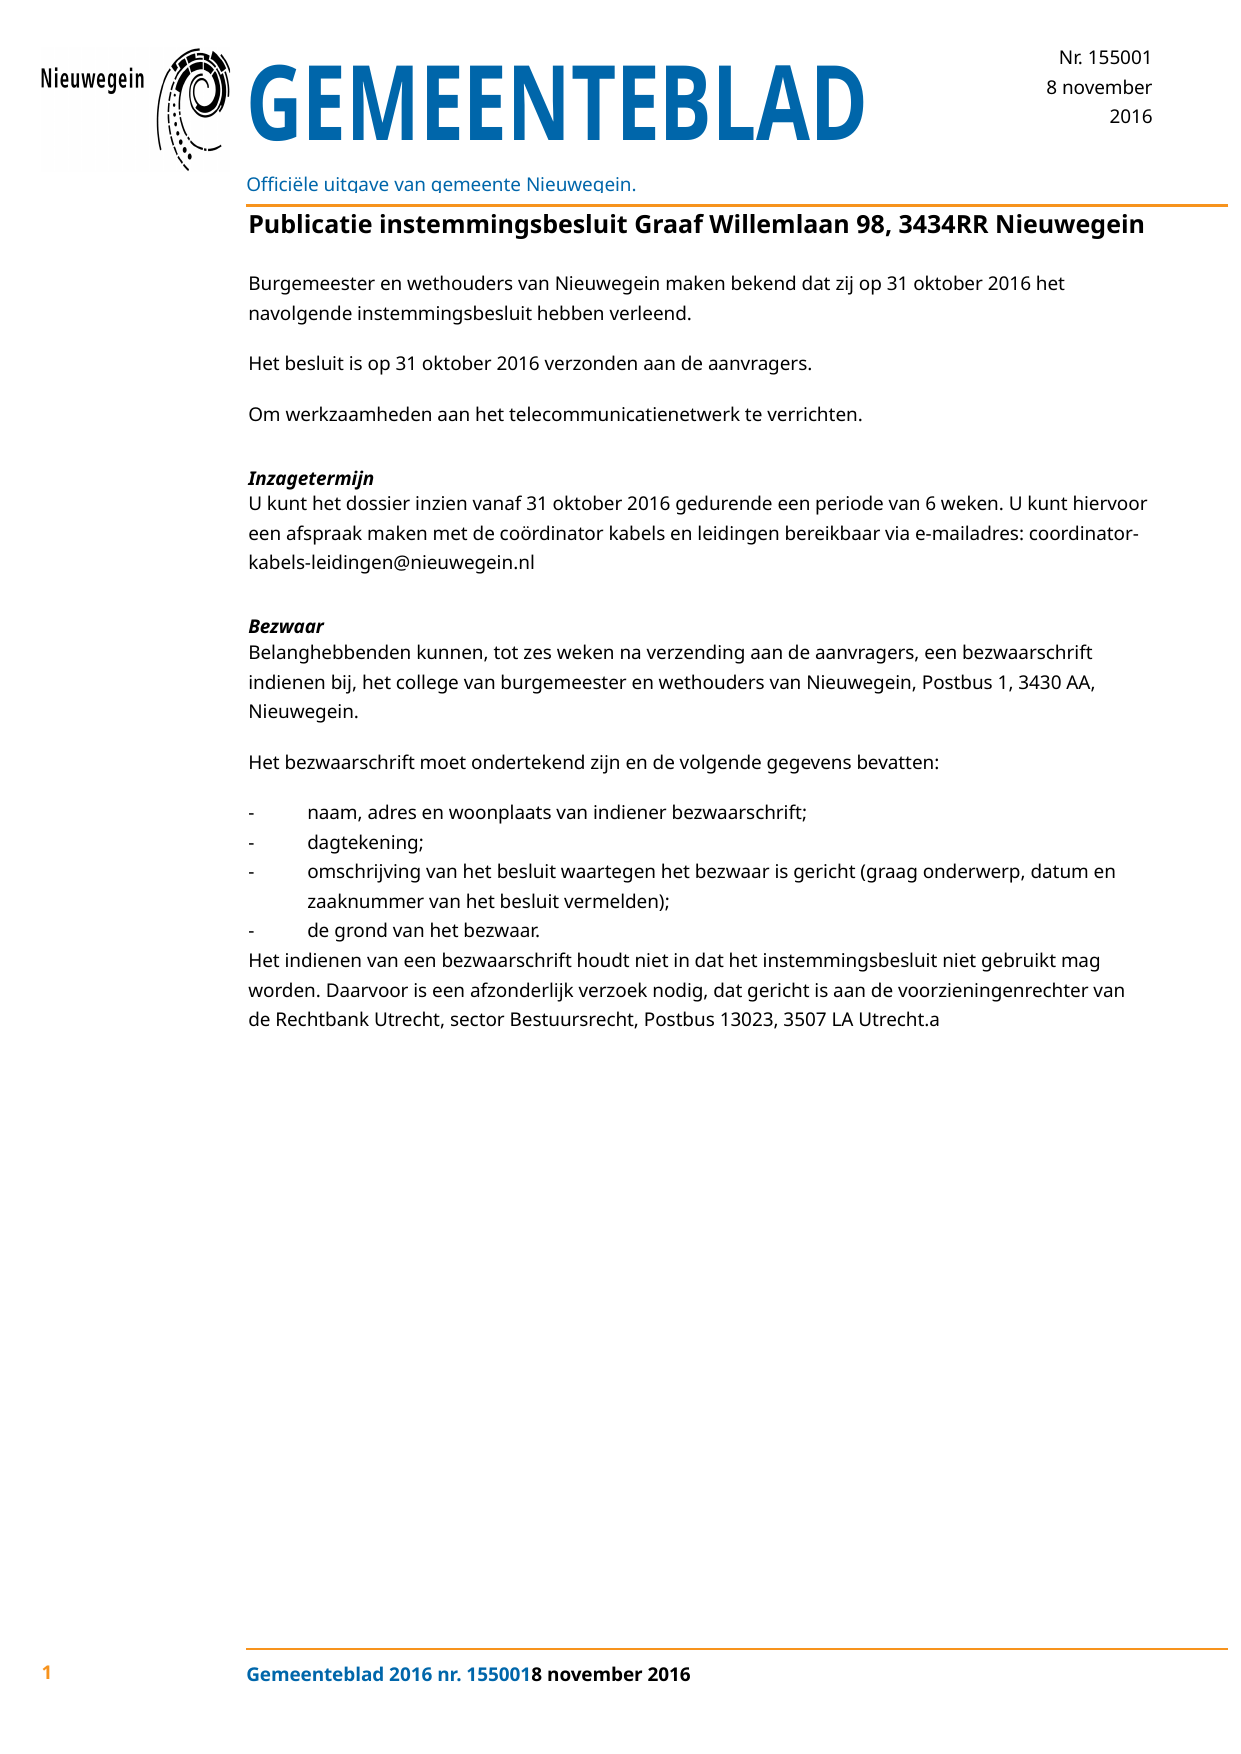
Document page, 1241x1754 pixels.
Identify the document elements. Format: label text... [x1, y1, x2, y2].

text Inzagetermijn [248, 465, 1152, 490]
picture [41, 47, 231, 172]
list dagtekening; [248, 829, 1152, 854]
text Belanghebbenden kunnen, tot zes weken na verzending aan de aanvragers, een bezwaarschrift indienen bij, het college van burgemeester en wethouders van Nieuwegein, Postbus 1, 3430 AA, Nieuwegein. [248, 639, 1152, 724]
list de grond van het bezwaar. [248, 918, 1152, 943]
list naam, adres en woonplaats van indiener bezwaarschrift; [248, 799, 1152, 825]
text Het bezwaarschrift moet ondertekend zijn en de volgende gegevens bevatten: [248, 749, 1152, 774]
text Burgemeester en wethouders van Nieuwegein maken bekend dat zij op 31 oktober 2016 het navolgende instemmingsbesluit hebben verleend. [248, 270, 1152, 326]
text Het besluit is op 31 oktober 2016 verzonden aan de aanvragers. [248, 350, 1152, 376]
list omschrijving van het besluit waartegen het bezwaar is gericht (graag onderwerp, datum en zaaknummer van het besluit vermelden); [248, 858, 1152, 914]
text Het indienen van een bezwaarschrift houdt niet in dat het instemmingsbesluit niet gebruikt mag worden. Daarvoor is een afzonderlijk verzoek nodig, dat gericht is aan de voorzieningenrechter van de Rechtbank Utrecht, sector Bestuursrecht, Postbus 13023, 3507 LA Utrecht.a [248, 947, 1152, 1032]
text Om werkzaamheden aan het telecommunicatienetwerk te verrichten. [248, 401, 1152, 426]
text Bezwaar [248, 613, 1152, 639]
text Publicatie instemmingsbesluit Graaf Willemlaan 98, 3434RR Nieuwegein [248, 207, 1152, 241]
text U kunt het dossier inzien vanaf 31 oktober 2016 gedurende een periode van 6 weken. U kunt hiervoor een afspraak maken met de coördinator kabels en leidingen bereikbaar via e-mailadres: coordinator-kabels-leidingen@nieuwegein.nl [248, 490, 1152, 575]
